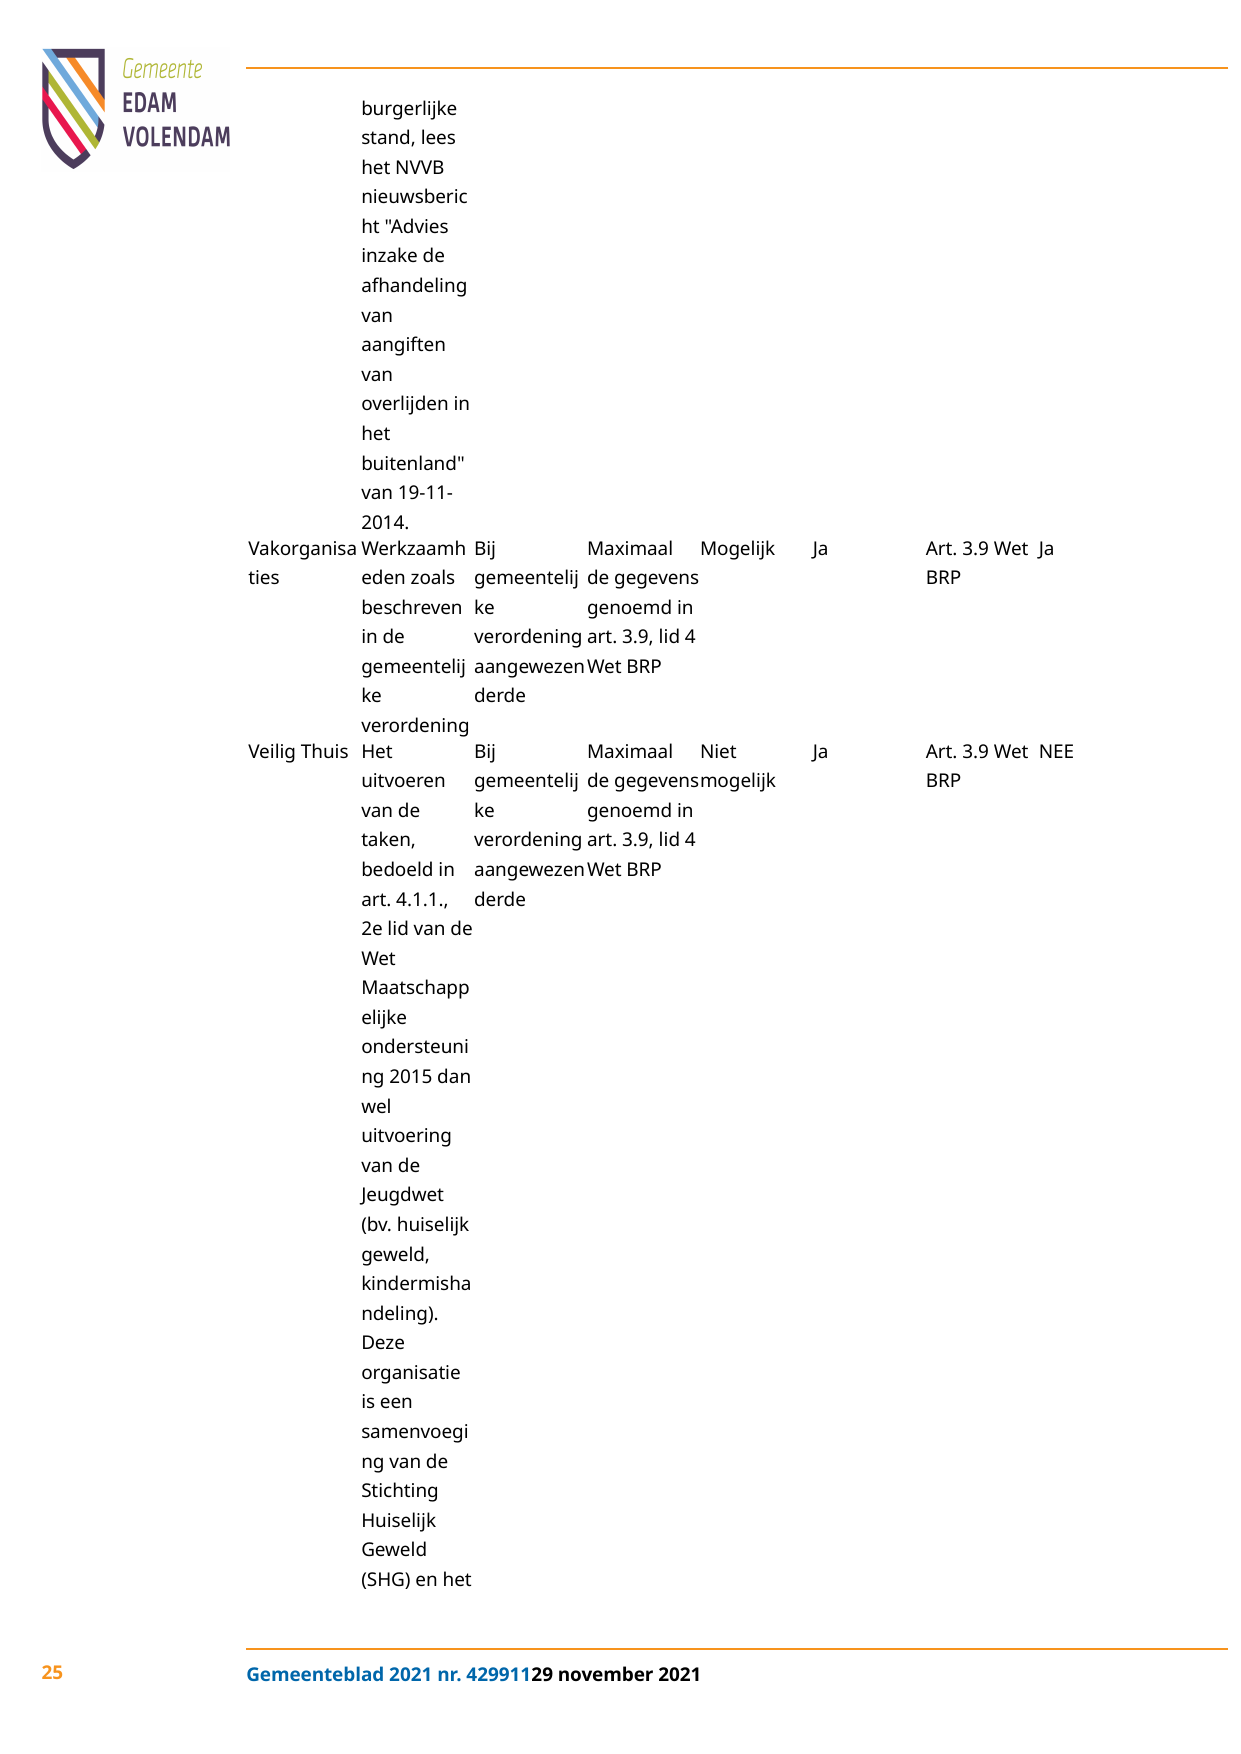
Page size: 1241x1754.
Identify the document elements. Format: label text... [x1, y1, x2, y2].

table_cell [926, 95, 1038, 535]
table_cell [700, 95, 813, 535]
table_cell [474, 95, 587, 535]
table_cell Ja [1039, 535, 1152, 738]
table_cell Art. 3.9 Wet BRP [926, 738, 1038, 1592]
table_cell Het uitvoeren van de taken, bedoeld in art. 4.1.1., 2e lid van de Wet Maatschappelijke ondersteuning 2015 dan wel uitvoering van de Jeugdwet (bv. huiselijk geweld, kindermishandeling). Deze organisatie is een samenvoeging van de Stichting Huiselijk Geweld (SHG) en het [361, 738, 474, 1592]
table_cell NEE [1039, 738, 1152, 1592]
table_cell Art. 3.9 Wet BRP [926, 535, 1038, 738]
table_cell Bij gemeentelijke verordening aangewezen derde [474, 738, 587, 1592]
table_cell Werkzaamheden zoals beschreven in de gemeentelijke verordening [361, 535, 474, 738]
table_cell Maximaal de gegevens genoemd in art. 3.9, lid 4 Wet BRP [587, 535, 700, 738]
table_cell Ja [813, 535, 926, 738]
table_cell Mogelijk [700, 535, 813, 738]
table_cell [813, 95, 926, 535]
table_cell burgerlijke stand, lees het NVVB nieuwsbericht "Advies inzake de afhandeling van aangiften van overlijden in het buitenland" van 19-11-2014. [361, 95, 474, 535]
table_cell [587, 95, 700, 535]
table_cell Bij gemeentelijke verordening aangewezen derde [474, 535, 587, 738]
table_cell [1039, 95, 1152, 535]
table_cell Ja [813, 738, 926, 1592]
table_cell Maximaal de gegevens genoemd in art. 3.9, lid 4 Wet BRP [587, 738, 700, 1592]
table_cell Vakorganisaties [248, 535, 361, 738]
picture [41, 47, 231, 172]
table_cell Niet mogelijk [700, 738, 813, 1592]
table_cell Veilig Thuis [248, 738, 361, 1592]
table_cell [248, 95, 361, 535]
